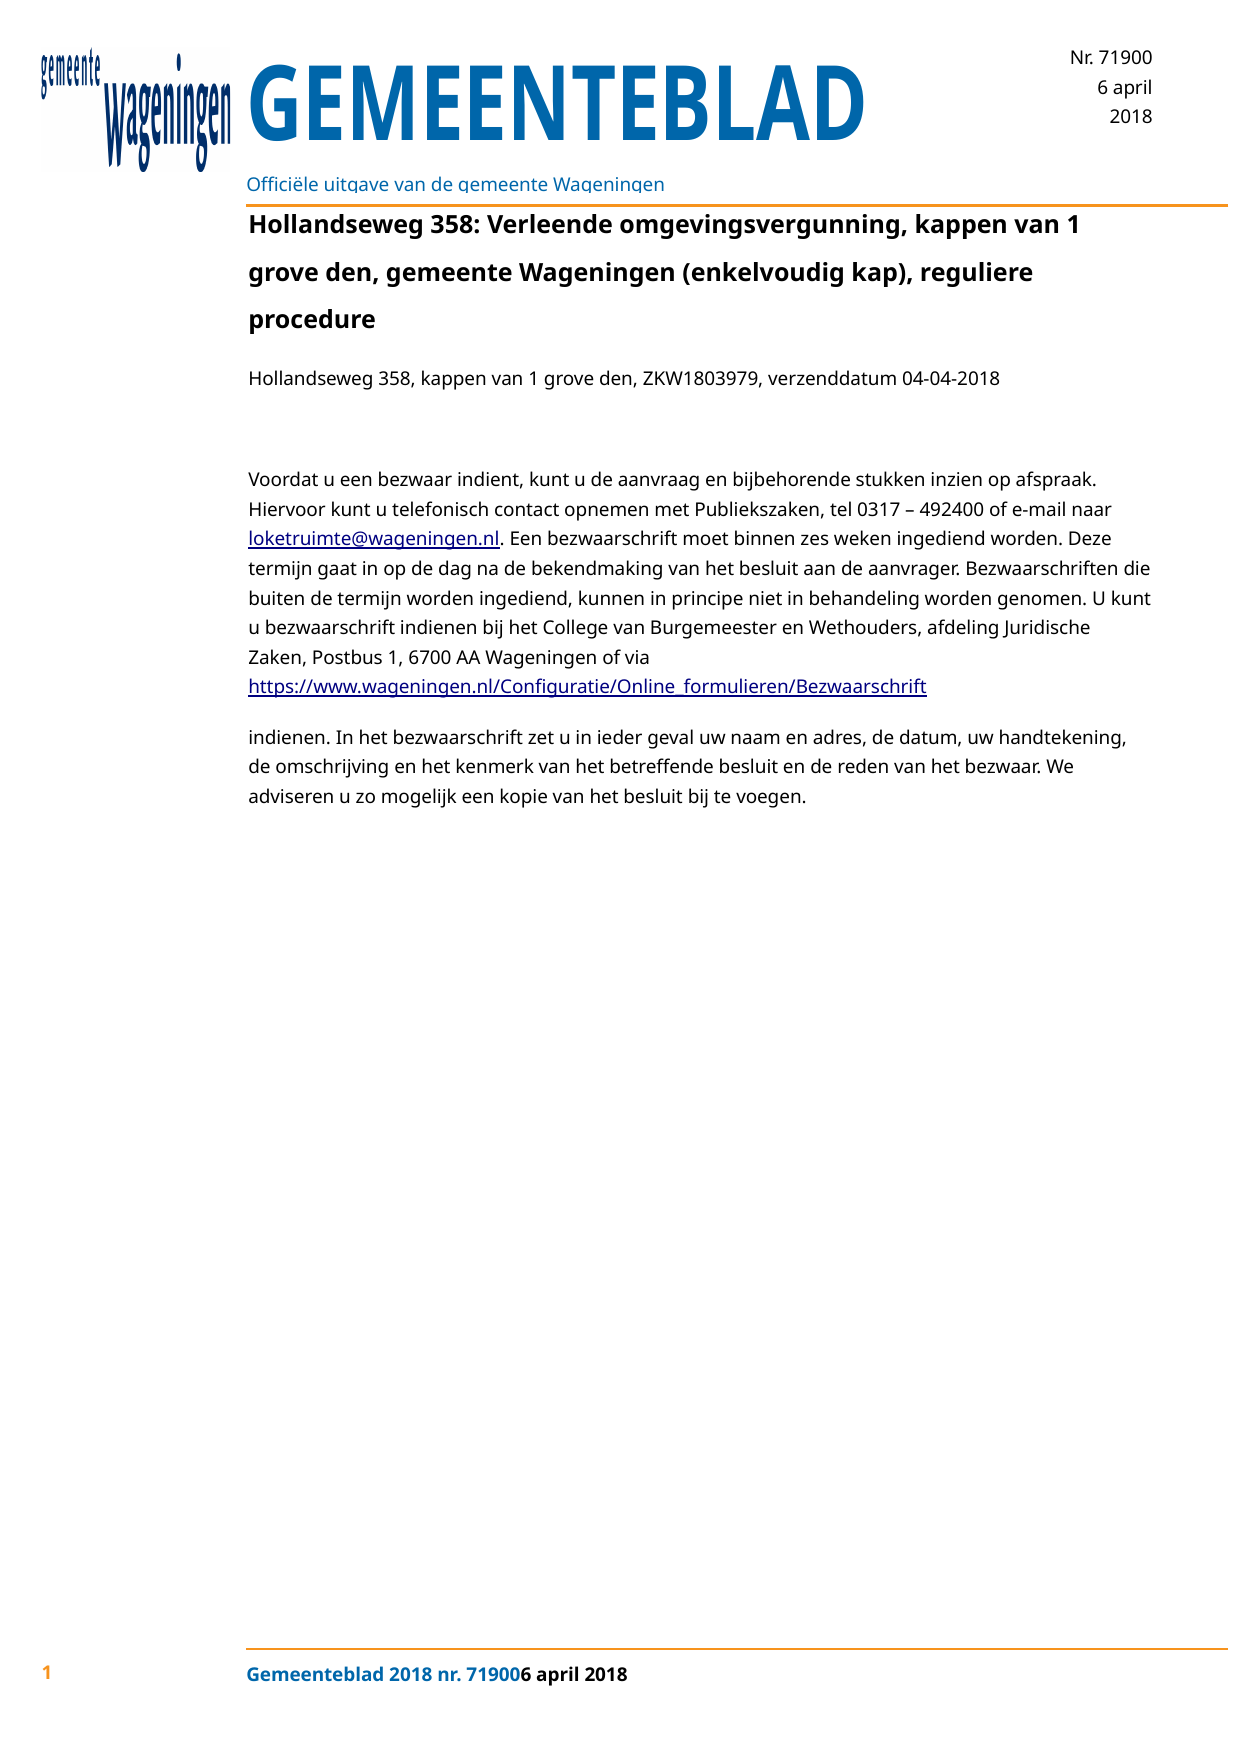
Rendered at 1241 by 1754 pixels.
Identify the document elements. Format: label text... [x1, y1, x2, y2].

text Hollandseweg 358, kappen van 1 grove den, ZKW1803979, verzenddatum 04-04-2018 [248, 366, 1152, 391]
picture [41, 47, 231, 172]
text indienen. In het bezwaarschrift zet u in ieder geval uw naam en adres, de datum, uw handtekening, de omschrijving en het kenmerk van het betreffende besluit en de reden van het bezwaar. We adviseren u zo mogelijk een kopie van het besluit bij te voegen. [248, 724, 1152, 809]
text Hollandseweg 358: Verleende omgevingsvergunning, kappen van 1 grove den, gemeente Wageningen (enkelvoudig kap), reguliere procedure [248, 207, 1152, 336]
text Voordat u een bezwaar indient, kunt u de aanvraag en bijbehorende stukken inzien op afspraak. Hiervoor kunt u telefonisch contact opnemen met Publiekszaken, tel 0317 – 492400 of e-mail naar loketruimte@wageningen.nl. Een bezwaarschrift moet binnen zes weken ingediend worden. Deze termijn gaat in op de dag na de bekendmaking van het besluit aan de aanvrager. Bezwaarschriften die buiten de termijn worden ingediend, kunnen in principe niet in behandeling worden genomen. U kunt u bezwaarschrift indienen bij het College van Burgemeester en Wethouders, afdeling Juridische Zaken, Postbus 1, 6700 AA Wageningen of via https://www.wageningen.nl/Configuratie/Online_formulieren/Bezwaarschrift [248, 466, 1152, 699]
